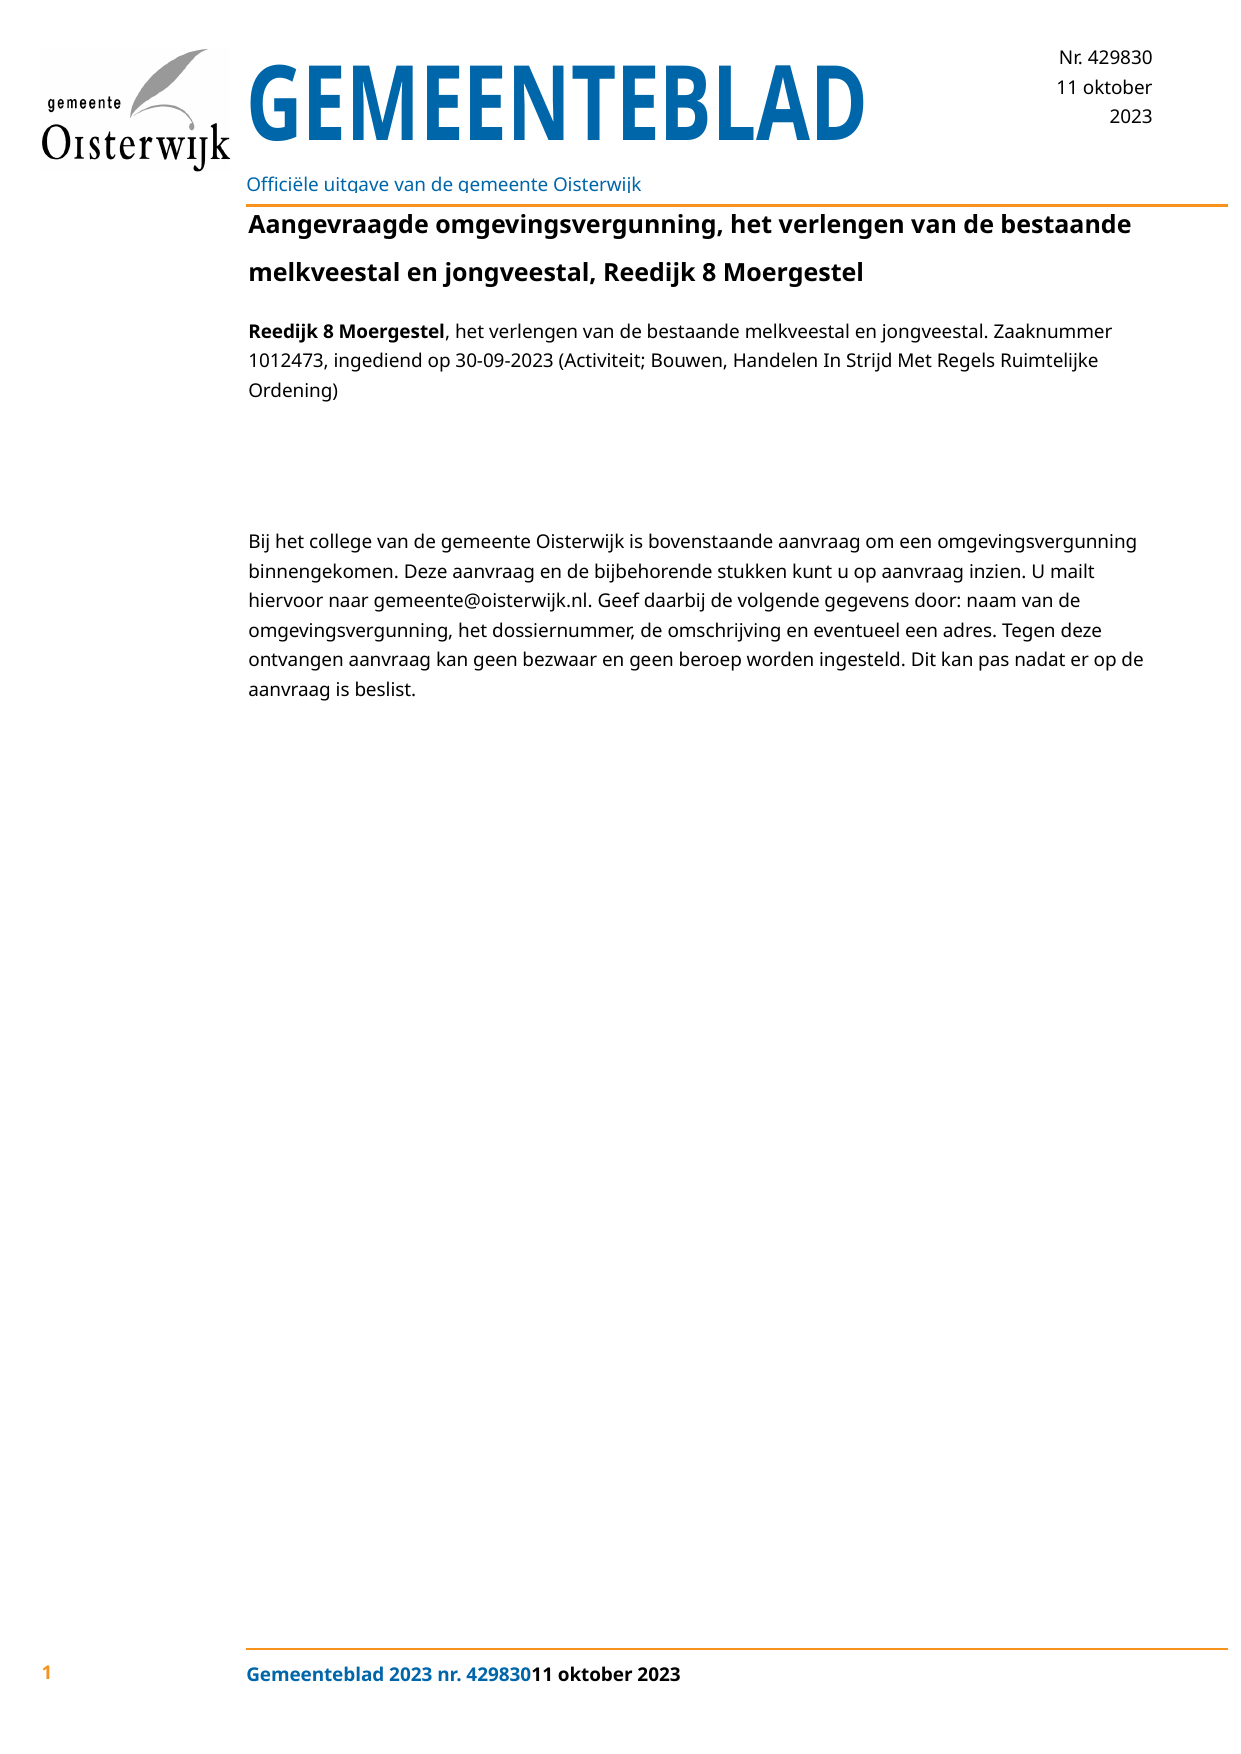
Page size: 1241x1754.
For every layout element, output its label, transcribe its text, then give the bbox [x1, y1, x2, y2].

text Bij het college van de gemeente Oisterwijk is bovenstaande aanvraag om een omgevingsvergunning binnengekomen. Deze aanvraag en de bijbehorende stukken kunt u op aanvraag inzien. U mailt hiervoor naar gemeente@oisterwijk.nl. Geef daarbij de volgende gegevens door: naam van de omgevingsvergunning, het dossiernummer, de omschrijving en eventueel een adres. Tegen deze ontvangen aanvraag kan geen bezwaar en geen beroep worden ingesteld. Dit kan pas nadat er op de aanvraag is beslist. [248, 528, 1152, 702]
text Reedijk 8 Moergestel, het verlengen van de bestaande melkveestal en jongveestal. Zaaknummer 1012473, ingediend op 30-09-2023 (Activiteit; Bouwen, Handelen In Strijd Met Regels Ruimtelijke Ordening) [248, 318, 1152, 403]
text Aangevraagde omgevingsvergunning, het verlengen van de bestaande melkveestal en jongveestal, Reedijk 8 Moergestel [248, 207, 1152, 288]
picture [41, 47, 231, 172]
